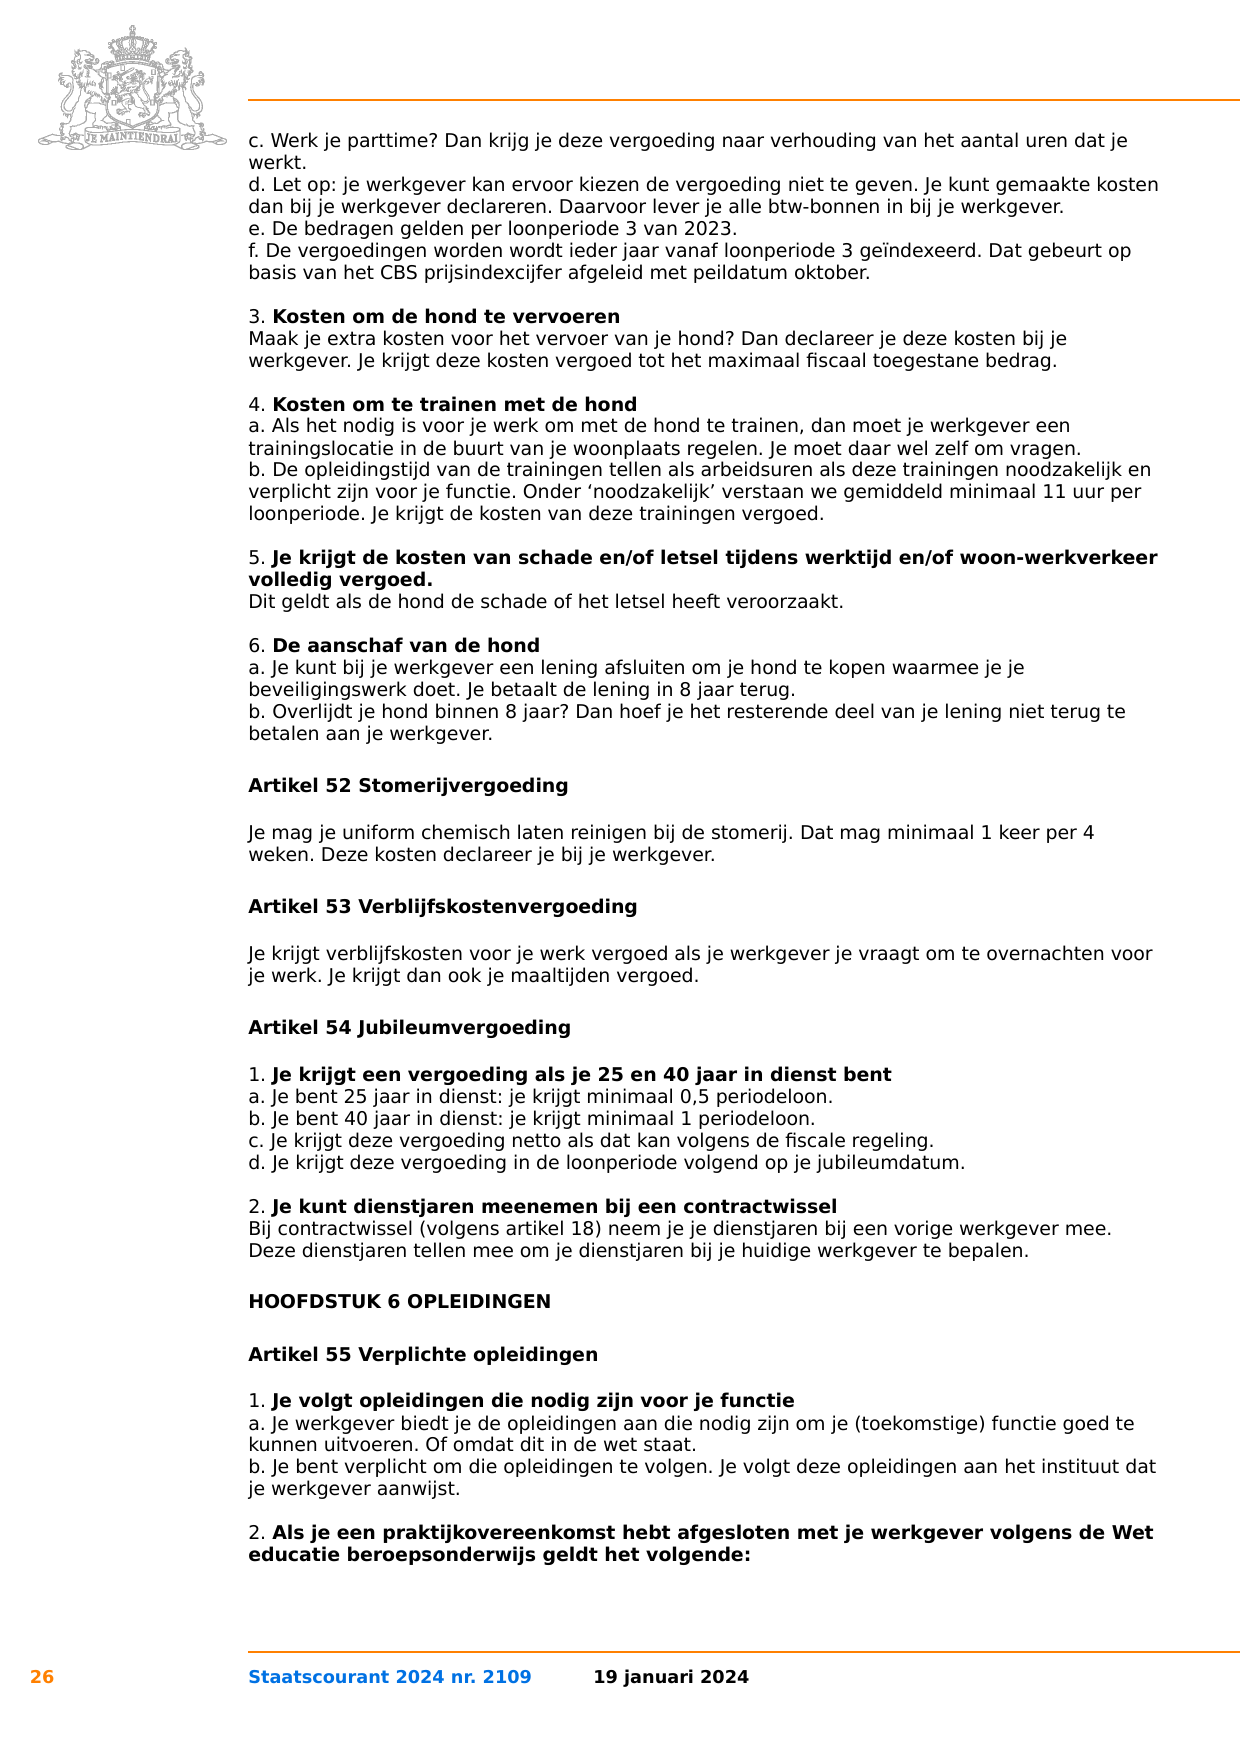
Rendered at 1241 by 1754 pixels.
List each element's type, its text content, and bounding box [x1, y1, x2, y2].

text e. De bedragen gelden per loonperiode 3 van 2023. [248, 218, 1163, 240]
text a. Je werkgever biedt je de opleidingen aan die nodig zijn om je (toekomstige) functie goed te kunnen uitvoeren. Of omdat dit in de wet staat. [248, 1412, 1163, 1456]
text c. Werk je parttime? Dan krijg je deze vergoeding naar verhouding van het aantal uren dat je werkt. [248, 130, 1163, 174]
text 3. Kosten om de hond te vervoeren [248, 306, 1163, 328]
text 1. Je krijgt een vergoeding als je 25 en 40 jaar in dienst bent [248, 1064, 1163, 1086]
text b. Je bent verplicht om die opleidingen te volgen. Je volgt deze opleidingen aan het instituut dat je werkgever aanwijst. [248, 1456, 1163, 1500]
text 1. Je volgt opleidingen die nodig zijn voor je functie [248, 1390, 1163, 1412]
picture [38, 25, 227, 150]
text c. Je krijgt deze vergoeding netto als dat kan volgens de fiscale regeling. [248, 1130, 1163, 1152]
text 5. Je krijgt de kosten van schade en/of letsel tijdens werktijd en/of woon-werkverkeer volledig vergoed. [248, 547, 1163, 591]
text 6. De aanschaf van de hond [248, 635, 1163, 657]
subtitle Artikel 52 Stomerijvergoeding [248, 775, 1163, 797]
text d. Let op: je werkgever kan ervoor kiezen de vergoeding niet te geven. Je kunt gemaakte kosten dan bij je werkgever declareren. Daarvoor lever je alle btw-bonnen in bij je werkgever. [248, 174, 1163, 218]
text a. Je bent 25 jaar in dienst: je krijgt minimaal 0,5 periodeloon. [248, 1086, 1163, 1108]
text Maak je extra kosten voor het vervoer van je hond? Dan declareer je deze kosten bij je werkgever. Je krijgt deze kosten vergoed tot het maximaal fiscaal toegestane bedrag. [248, 328, 1163, 372]
text Bij contractwissel (volgens artikel 18) neem je je dienstjaren bij een vorige werkgever mee. Deze dienstjaren tellen mee om je dienstjaren bij je huidige werkgever te bepalen. [248, 1217, 1163, 1261]
text Je krijgt verblijfskosten voor je werk vergoed als je werkgever je vraagt om te overnachten voor je werk. Je krijgt dan ook je maaltijden vergoed. [248, 943, 1163, 987]
subtitle Artikel 54 Jubileumvergoeding [248, 1017, 1163, 1039]
text b. Overlijdt je hond binnen 8 jaar? Dan hoef je het resterende deel van je lening niet terug te betalen aan je werkgever. [248, 701, 1163, 745]
text a. Als het nodig is voor je werk om met de hond te trainen, dan moet je werkgever een trainingslocatie in de buurt van je woonplaats regelen. Je moet daar wel zelf om vragen. [248, 415, 1163, 459]
subtitle Artikel 55 Verplichte opleidingen [248, 1343, 1163, 1365]
subtitle Artikel 53 Verblijfskostenvergoeding [248, 896, 1163, 918]
text a. Je kunt bij je werkgever een lening afsluiten om je hond te kopen waarmee je je beveiligingswerk doet. Je betaalt de lening in 8 jaar terug. [248, 657, 1163, 701]
text b. Je bent 40 jaar in dienst: je krijgt minimaal 1 periodeloon. [248, 1108, 1163, 1130]
subtitle HOOFDSTUK 6 OPLEIDINGEN [248, 1291, 1163, 1313]
text f. De vergoedingen worden wordt ieder jaar vanaf loonperiode 3 geïndexeerd. Dat gebeurt op basis van het CBS prijsindexcijfer afgeleid met peildatum oktober. [248, 240, 1163, 284]
text d. Je krijgt deze vergoeding in de loonperiode volgend op je jubileumdatum. [248, 1152, 1163, 1174]
text 4. Kosten om te trainen met de hond [248, 393, 1163, 415]
text 2. Je kunt dienstjaren meenemen bij een contractwissel [248, 1196, 1163, 1217]
text Dit geldt als de hond de schade of het letsel heeft veroorzaakt. [248, 591, 1163, 613]
text b. De opleidingstijd van de trainingen tellen als arbeidsuren als deze trainingen noodzakelijk en verplicht zijn voor je functie. Onder ‘noodzakelijk’ verstaan we gemiddeld minimaal 11 uur per loonperiode. Je krijgt de kosten van deze trainingen vergoed. [248, 459, 1163, 525]
text 2. Als je een praktijkovereenkomst hebt afgesloten met je werkgever volgens de Wet educatie beroepsonderwijs geldt het volgende: [248, 1522, 1163, 1566]
text Je mag je uniform chemisch laten reinigen bij de stomerij. Dat mag minimaal 1 keer per 4 weken. Deze kosten declareer je bij je werkgever. [248, 822, 1163, 866]
